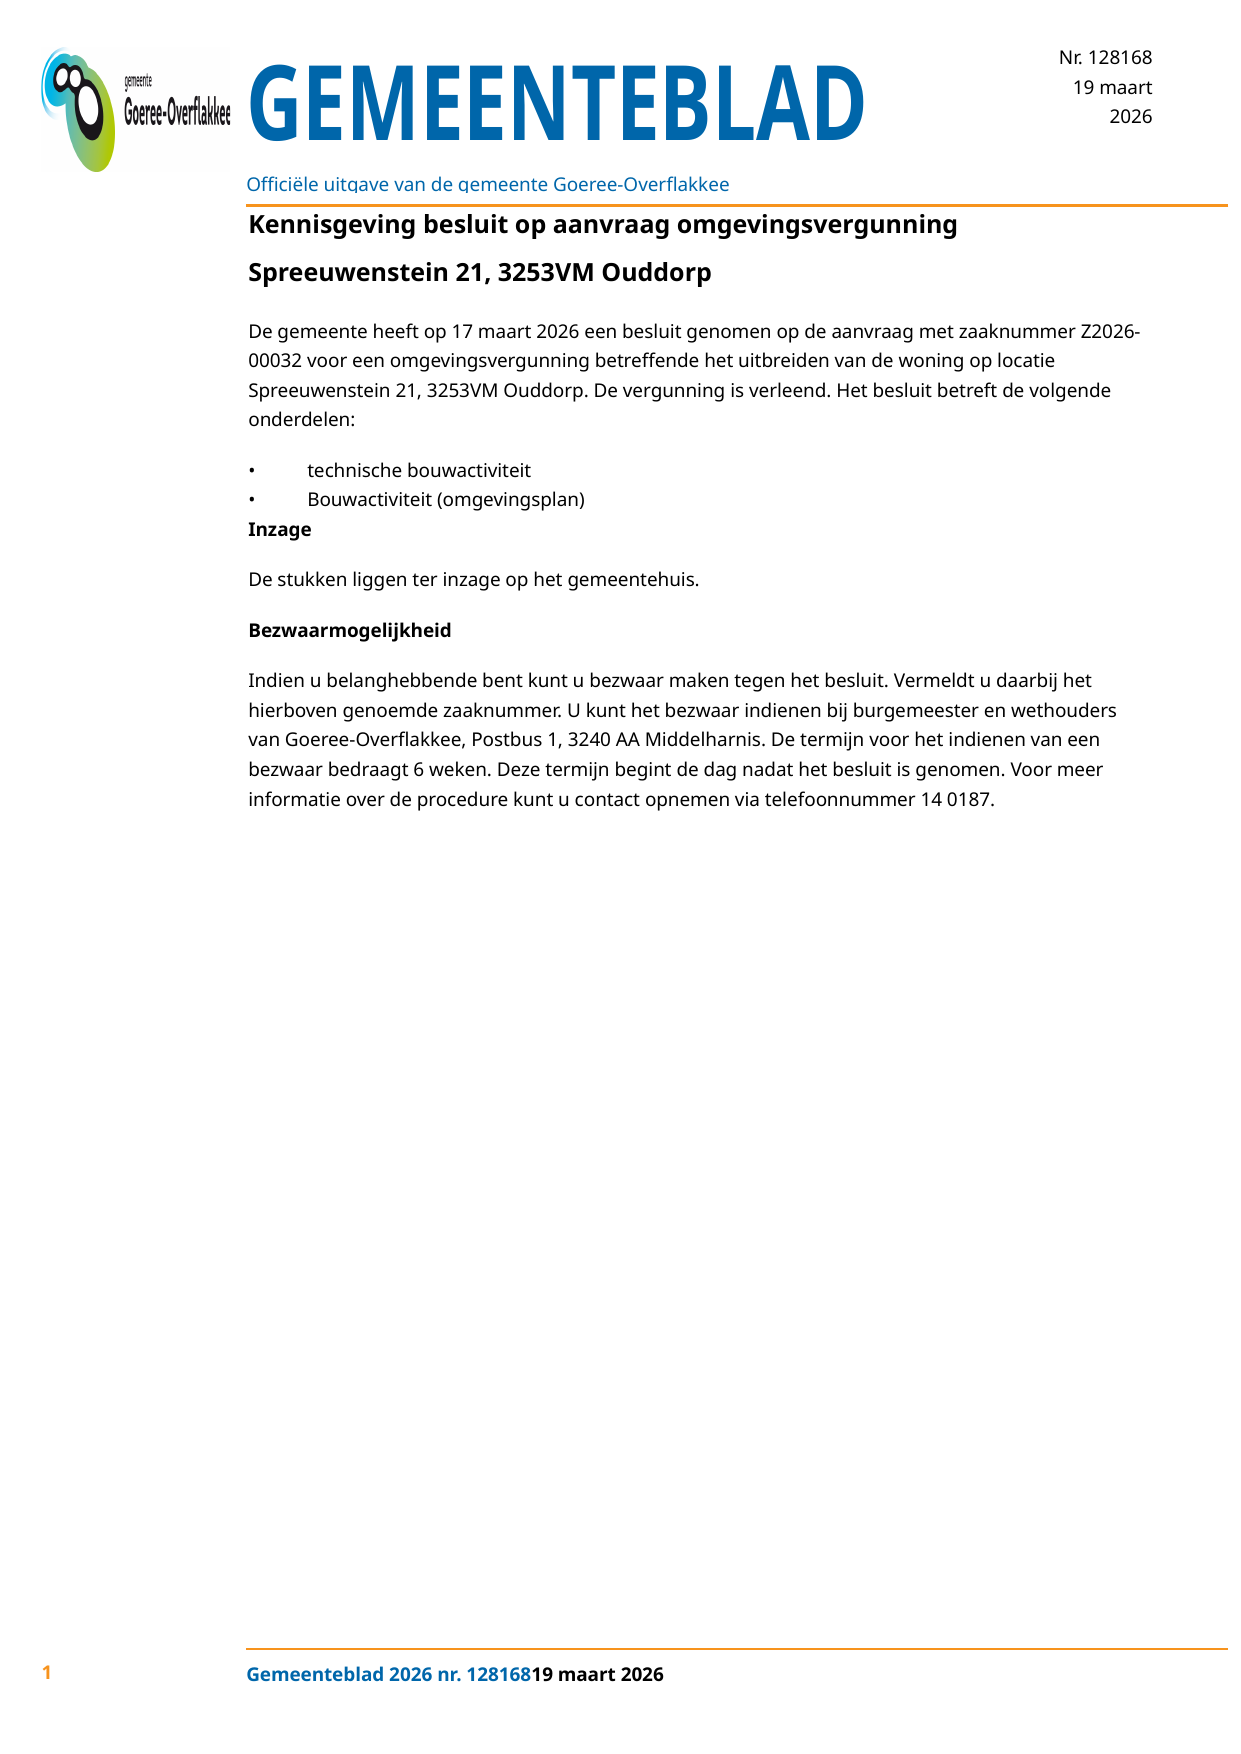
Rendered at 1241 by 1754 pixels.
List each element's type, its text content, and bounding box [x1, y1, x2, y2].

text De stukken liggen ter inzage op het gemeentehuis. [248, 567, 1152, 592]
text Indien u belanghebbende bent kunt u bezwaar maken tegen het besluit. Vermeldt u daarbij het hierboven genoemde zaaknummer. U kunt het bezwaar indienen bij burgemeester en wethouders van Goeree-Overflakkee, Postbus 1, 3240 AA Middelharnis. De termijn voor het indienen van een bezwaar bedraagt 6 weken. Deze termijn begint de dag nadat het besluit is genomen. Voor meer informatie over de procedure kunt u contact opnemen via telefoonnummer 14 0187. [248, 667, 1152, 812]
list technische bouwactiviteit [248, 457, 1152, 483]
text De gemeente heeft op 17 maart 2026 een besluit genomen op de aanvraag met zaaknummer Z2026-00032 voor een omgevingsvergunning betreffende het uitbreiden van de woning op locatie Spreeuwenstein 21, 3253VM Ouddorp. De vergunning is verleend. Het besluit betreft de volgende onderdelen: [248, 318, 1152, 432]
text Kennisgeving besluit op aanvraag omgevingsvergunning Spreeuwenstein 21, 3253VM Ouddorp [248, 207, 1152, 288]
list Bouwactiviteit (omgevingsplan) [248, 487, 1152, 512]
text Inzage [248, 516, 1152, 542]
text Bezwaarmogelijkheid [248, 617, 1152, 643]
picture [41, 47, 231, 172]
